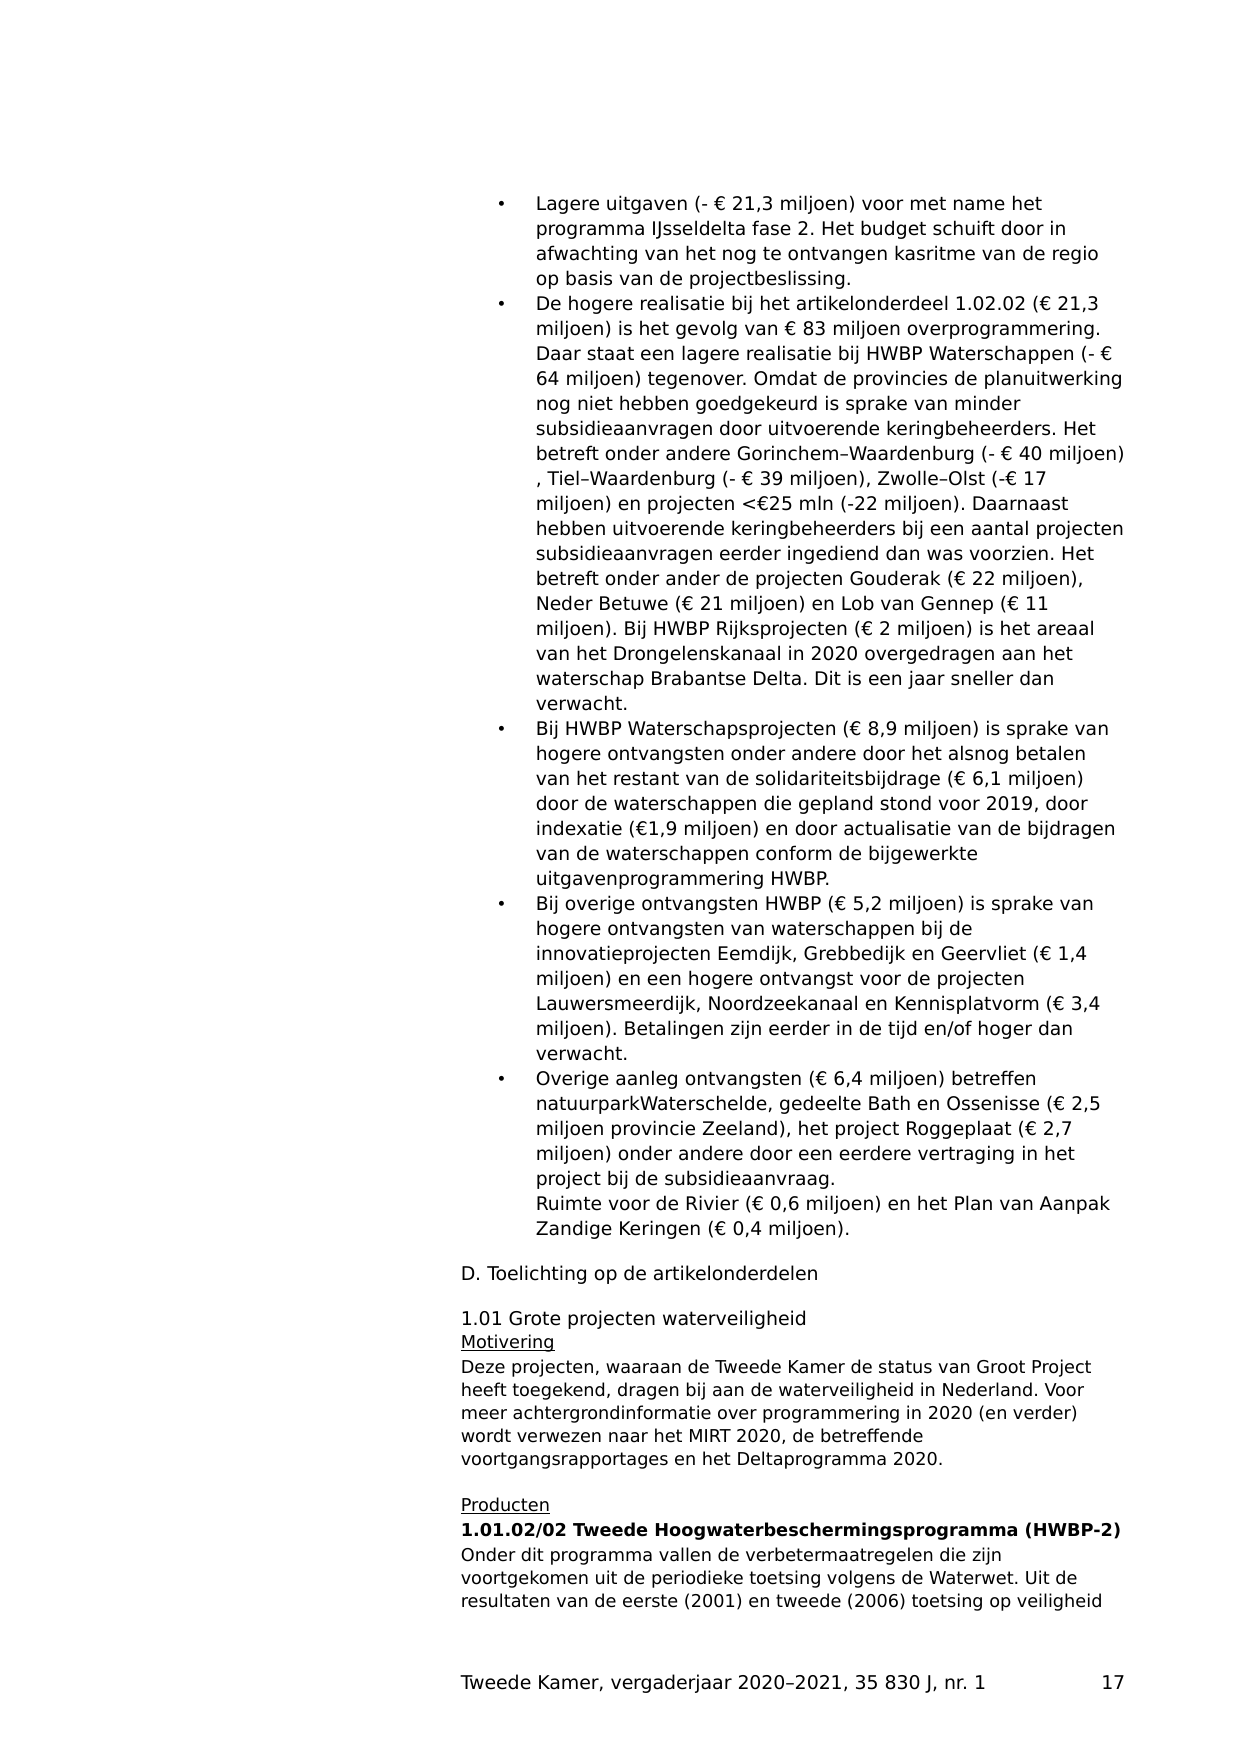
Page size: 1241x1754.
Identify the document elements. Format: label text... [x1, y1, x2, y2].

list Overige aanleg ontvangsten (€ 6,4 miljoen) betreffen natuurparkWaterschelde, gedeelte Bath en Ossenisse (€ 2,5 miljoen provincie Zeeland), het project Roggeplaat (€ 2,7 miljoen) onder andere door een eerdere vertraging in het project bij de subsidieaanvraag. [498, 1066, 1125, 1191]
list De hogere realisatie bij het artikelonderdeel 1.02.02 (€ 21,3 miljoen) is het gevolg van € 83 miljoen overprogrammering. Daar staat een lagere realisatie bij HWBP Waterschappen (- € 64 miljoen) tegenover. Omdat de provincies de planuitwerking nog niet hebben goedgekeurd is sprake van minder subsidieaanvragen door uitvoerende keringbeheerders. Het betreft onder andere Gorinchem–Waardenburg (- € 40 miljoen) , Tiel–Waardenburg (- € 39 miljoen), Zwolle–Olst (-€ 17 miljoen) en projecten <€25 mln (-22 miljoen). Daarnaast hebben uitvoerende keringbeheerders bij een aantal projecten subsidieaanvragen eerder ingediend dan was voorzien. Het betreft onder ander de projecten Gouderak (€ 22 miljoen), Neder Betuwe (€ 21 miljoen) en Lob van Gennep (€ 11 miljoen). Bij HWBP Rijksprojecten (€ 2 miljoen) is het areaal van het Drongelenskanaal in 2020 overgedragen aan het waterschap Brabantse Delta. Dit is een jaar sneller dan verwacht. [498, 291, 1125, 716]
text Onder dit programma vallen de verbetermaatregelen die zijn voortgekomen uit de periodieke toetsing volgens de Waterwet. Uit de resultaten van de eerste (2001) en tweede (2006) toetsing op veiligheid [461, 1543, 1125, 1612]
list Ruimte voor de Rivier (€ 0,6 miljoen) en het Plan van Aanpak Zandige Keringen (€ 0,4 miljoen). [498, 1191, 1125, 1241]
title 1.01 Grote projecten waterveiligheid [461, 1308, 1125, 1330]
text 1.01.02/02 Tweede Hoogwaterbeschermingsprogramma (HWBP-2) [461, 1518, 1125, 1541]
text Motivering [461, 1330, 1125, 1353]
list Bij overige ontvangsten HWBP (€ 5,2 miljoen) is sprake van hogere ontvangsten van waterschappen bij de innovatieprojecten Eemdijk, Grebbedijk en Geervliet (€ 1,4 miljoen) en een hogere ontvangst voor de projecten Lauwersmeerdijk, Noordzeekanaal en Kennisplatvorm (€ 3,4 miljoen). Betalingen zijn eerder in de tijd en/of hoger dan verwacht. [498, 891, 1125, 1066]
title D. Toelichting op de artikelonderdelen [461, 1263, 1125, 1285]
text Producten [461, 1493, 1125, 1516]
text Deze projecten, waaraan de Tweede Kamer de status van Groot Project heeft toegekend, dragen bij aan de waterveiligheid in Nederland. Voor meer achtergrondinformatie over programmering in 2020 (en verder) wordt verwezen naar het MIRT 2020, de betreffende voortgangsrapportages en het Deltaprogramma 2020. [461, 1355, 1125, 1470]
list Bij HWBP Waterschapsprojecten (€ 8,9 miljoen) is sprake van hogere ontvangsten onder andere door het alsnog betalen van het restant van de solidariteitsbijdrage (€ 6,1 miljoen) door de waterschappen die gepland stond voor 2019, door indexatie (€1,9 miljoen) en door actualisatie van de bijdragen van de waterschappen conform de bijgewerkte uitgavenprogrammering HWBP. [498, 716, 1125, 891]
list Lagere uitgaven (- € 21,3 miljoen) voor met name het programma IJsseldelta fase 2. Het budget schuift door in afwachting van het nog te ontvangen kasritme van de regio op basis van de projectbeslissing. [498, 191, 1125, 291]
